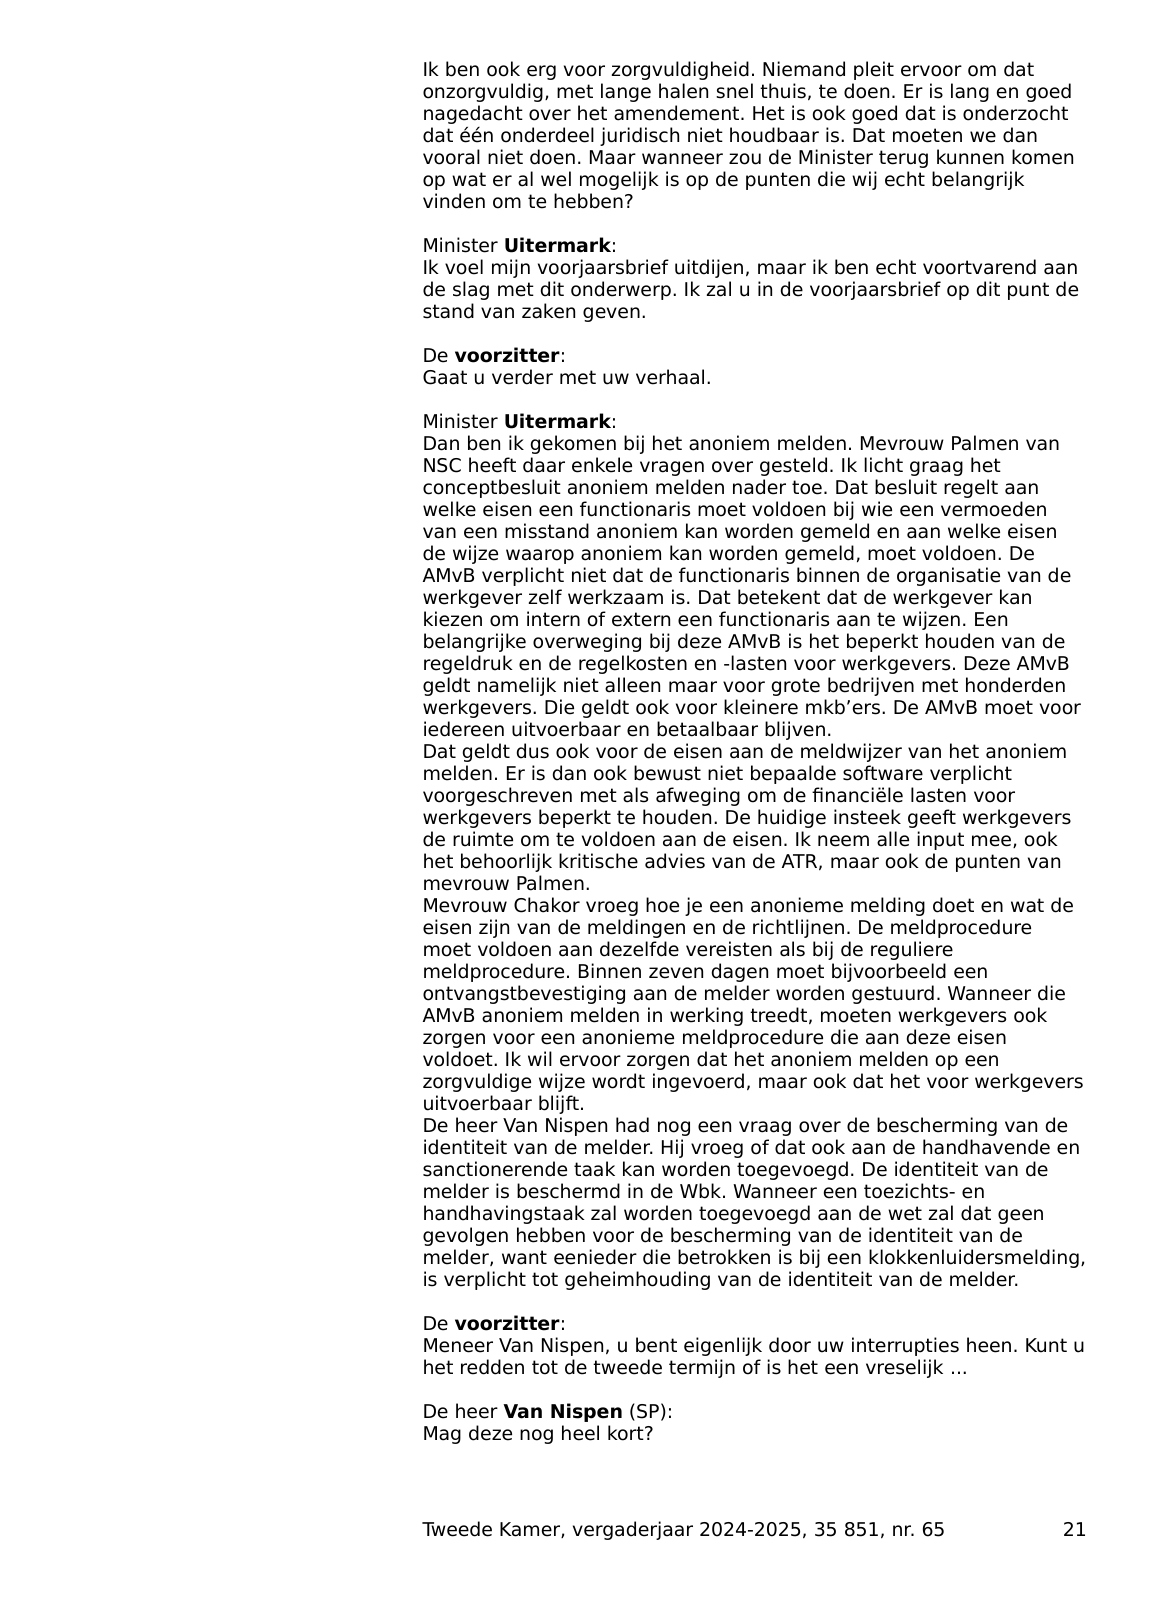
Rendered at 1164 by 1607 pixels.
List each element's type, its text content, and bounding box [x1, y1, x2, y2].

text De voorzitter: [422, 345, 1087, 367]
text Minister Uitermark: [422, 235, 1087, 257]
text De heer Van Nispen (SP): [422, 1401, 1087, 1423]
text De heer Van Nispen had nog een vraag over de bescherming van de identiteit van de melder. Hij vroeg of dat ook aan de handhavende en sanctionerende taak kan worden toegevoegd. De identiteit van de melder is beschermd in de Wbk. Wanneer een toezichts- en handhavingstaak zal worden toegevoegd aan de wet zal dat geen gevolgen hebben voor de bescherming van de identiteit van de melder, want eenieder die betrokken is bij een klokkenluidersmelding, is verplicht tot geheimhouding van de identiteit van de melder. [422, 1115, 1087, 1291]
text Gaat u verder met uw verhaal. [422, 367, 1087, 389]
text Ik ben ook erg voor zorgvuldigheid. Niemand pleit ervoor om dat onzorgvuldig, met lange halen snel thuis, te doen. Er is lang en goed nagedacht over het amendement. Het is ook goed dat is onderzocht dat één onderdeel juridisch niet houdbaar is. Dat moeten we dan vooral niet doen. Maar wanneer zou de Minister terug kunnen komen op wat er al wel mogelijk is op de punten die wij echt belangrijk vinden om te hebben? [422, 59, 1087, 213]
text Minister Uitermark: [422, 411, 1087, 433]
text Ik voel mijn voorjaarsbrief uitdijen, maar ik ben echt voortvarend aan de slag met dit onderwerp. Ik zal u in de voorjaarsbrief op dit punt de stand van zaken geven. [422, 257, 1087, 323]
text De voorzitter: [422, 1313, 1087, 1335]
text Mag deze nog heel kort? [422, 1423, 1087, 1445]
text Dat geldt dus ook voor de eisen aan de meldwijzer van het anoniem melden. Er is dan ook bewust niet bepaalde software verplicht voorgeschreven met als afweging om de financiële lasten voor werkgevers beperkt te houden. De huidige insteek geeft werkgevers de ruimte om te voldoen aan de eisen. Ik neem alle input mee, ook het behoorlijk kritische advies van de ATR, maar ook de punten van mevrouw Palmen. [422, 741, 1087, 895]
text Meneer Van Nispen, u bent eigenlijk door uw interrupties heen. Kunt u het redden tot de tweede termijn of is het een vreselijk ... [422, 1335, 1087, 1379]
text Mevrouw Chakor vroeg hoe je een anonieme melding doet en wat de eisen zijn van de meldingen en de richtlijnen. De meldprocedure moet voldoen aan dezelfde vereisten als bij de reguliere meldprocedure. Binnen zeven dagen moet bijvoorbeeld een ontvangstbevestiging aan de melder worden gestuurd. Wanneer die AMvB anoniem melden in werking treedt, moeten werkgevers ook zorgen voor een anonieme meldprocedure die aan deze eisen voldoet. Ik wil ervoor zorgen dat het anoniem melden op een zorgvuldige wijze wordt ingevoerd, maar ook dat het voor werkgevers uitvoerbaar blijft. [422, 895, 1087, 1115]
text Dan ben ik gekomen bij het anoniem melden. Mevrouw Palmen van NSC heeft daar enkele vragen over gesteld. Ik licht graag het conceptbesluit anoniem melden nader toe. Dat besluit regelt aan welke eisen een functionaris moet voldoen bij wie een vermoeden van een misstand anoniem kan worden gemeld en aan welke eisen de wijze waarop anoniem kan worden gemeld, moet voldoen. De AMvB verplicht niet dat de functionaris binnen de organisatie van de werkgever zelf werkzaam is. Dat betekent dat de werkgever kan kiezen om intern of extern een functionaris aan te wijzen. Een belangrijke overweging bij deze AMvB is het beperkt houden van de regeldruk en de regelkosten en -lasten voor werkgevers. Deze AMvB geldt namelijk niet alleen maar voor grote bedrijven met honderden werkgevers. Die geldt ook voor kleinere mkb’ers. De AMvB moet voor iedereen uitvoerbaar en betaalbaar blijven. [422, 433, 1087, 741]
